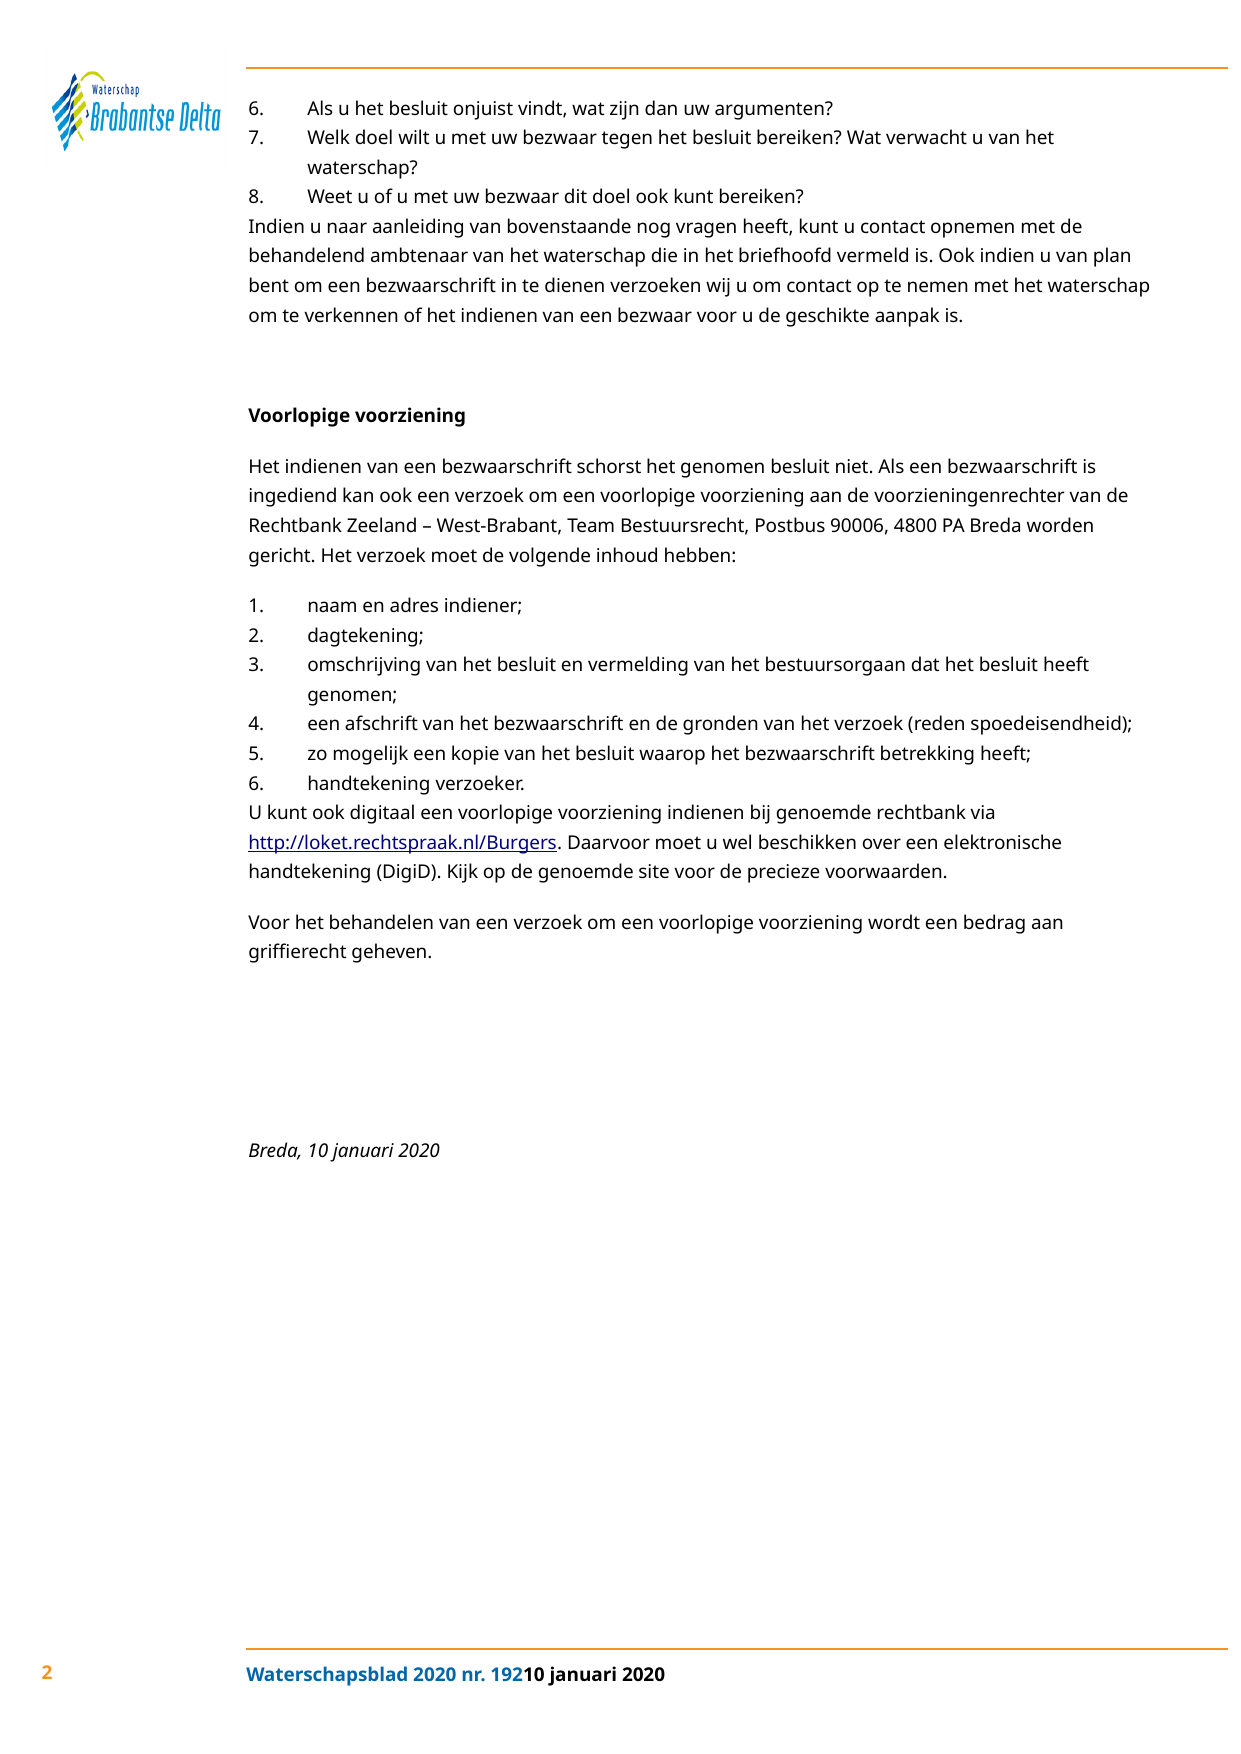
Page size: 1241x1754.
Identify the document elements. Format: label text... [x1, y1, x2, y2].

list naam en adres indiener; [248, 592, 1152, 618]
text Indien u naar aanleiding van bovenstaande nog vragen heeft, kunt u contact opnemen met de behandelend ambtenaar van het waterschap die in het briefhoofd vermeld is. Ook indien u van plan bent om een bezwaarschrift in te dienen verzoeken wij u om contact op te nemen met het waterschap om te verkennen of het indienen van een bezwaar voor u de geschikte aanpak is. [248, 213, 1152, 328]
list handtekening verzoeker. [248, 770, 1152, 796]
text Voor het behandelen van een verzoek om een voorlopige voorziening wordt een bedrag aan griffierecht geheven. [248, 909, 1152, 964]
list Welk doel wilt u met uw bezwaar tegen het besluit bereiken? Wat verwacht u van het waterschap? [248, 124, 1152, 180]
list een afschrift van het bezwaarschrift en de gronden van het verzoek (reden spoedeisendheid); [248, 711, 1152, 736]
list Weet u of u met uw bezwaar dit doel ook kunt bereiken? [248, 183, 1152, 209]
list zo mogelijk een kopie van het besluit waarop het bezwaarschrift betrekking heeft; [248, 740, 1152, 766]
text Voorlopige voorziening [248, 403, 1152, 428]
list Als u het besluit onjuist vindt, wat zijn dan uw argumenten? [248, 95, 1152, 121]
picture [41, 47, 231, 172]
text Breda, 10 januari 2020 [248, 1138, 1152, 1163]
text Het indienen van een bezwaarschrift schorst het genomen besluit niet. Als een bezwaarschrift is ingediend kan ook een verzoek om een voorlopige voorziening aan de voorzieningenrechter van de Rechtbank Zeeland – West-Brabant, Team Bestuursrecht, Postbus 90006, 4800 PA Breda worden gericht. Het verzoek moet de volgende inhoud hebben: [248, 453, 1152, 568]
text U kunt ook digitaal een voorlopige voorziening indienen bij genoemde rechtbank via http://loket.rechtspraak.nl/Burgers. Daarvoor moet u wel beschikken over een elektronische handtekening (DigiD). Kijk op de genoemde site voor de precieze voorwaarden. [248, 799, 1152, 884]
list dagtekening; [248, 622, 1152, 648]
list omschrijving van het besluit en vermelding van het bestuursorgaan dat het besluit heeft genomen; [248, 651, 1152, 707]
